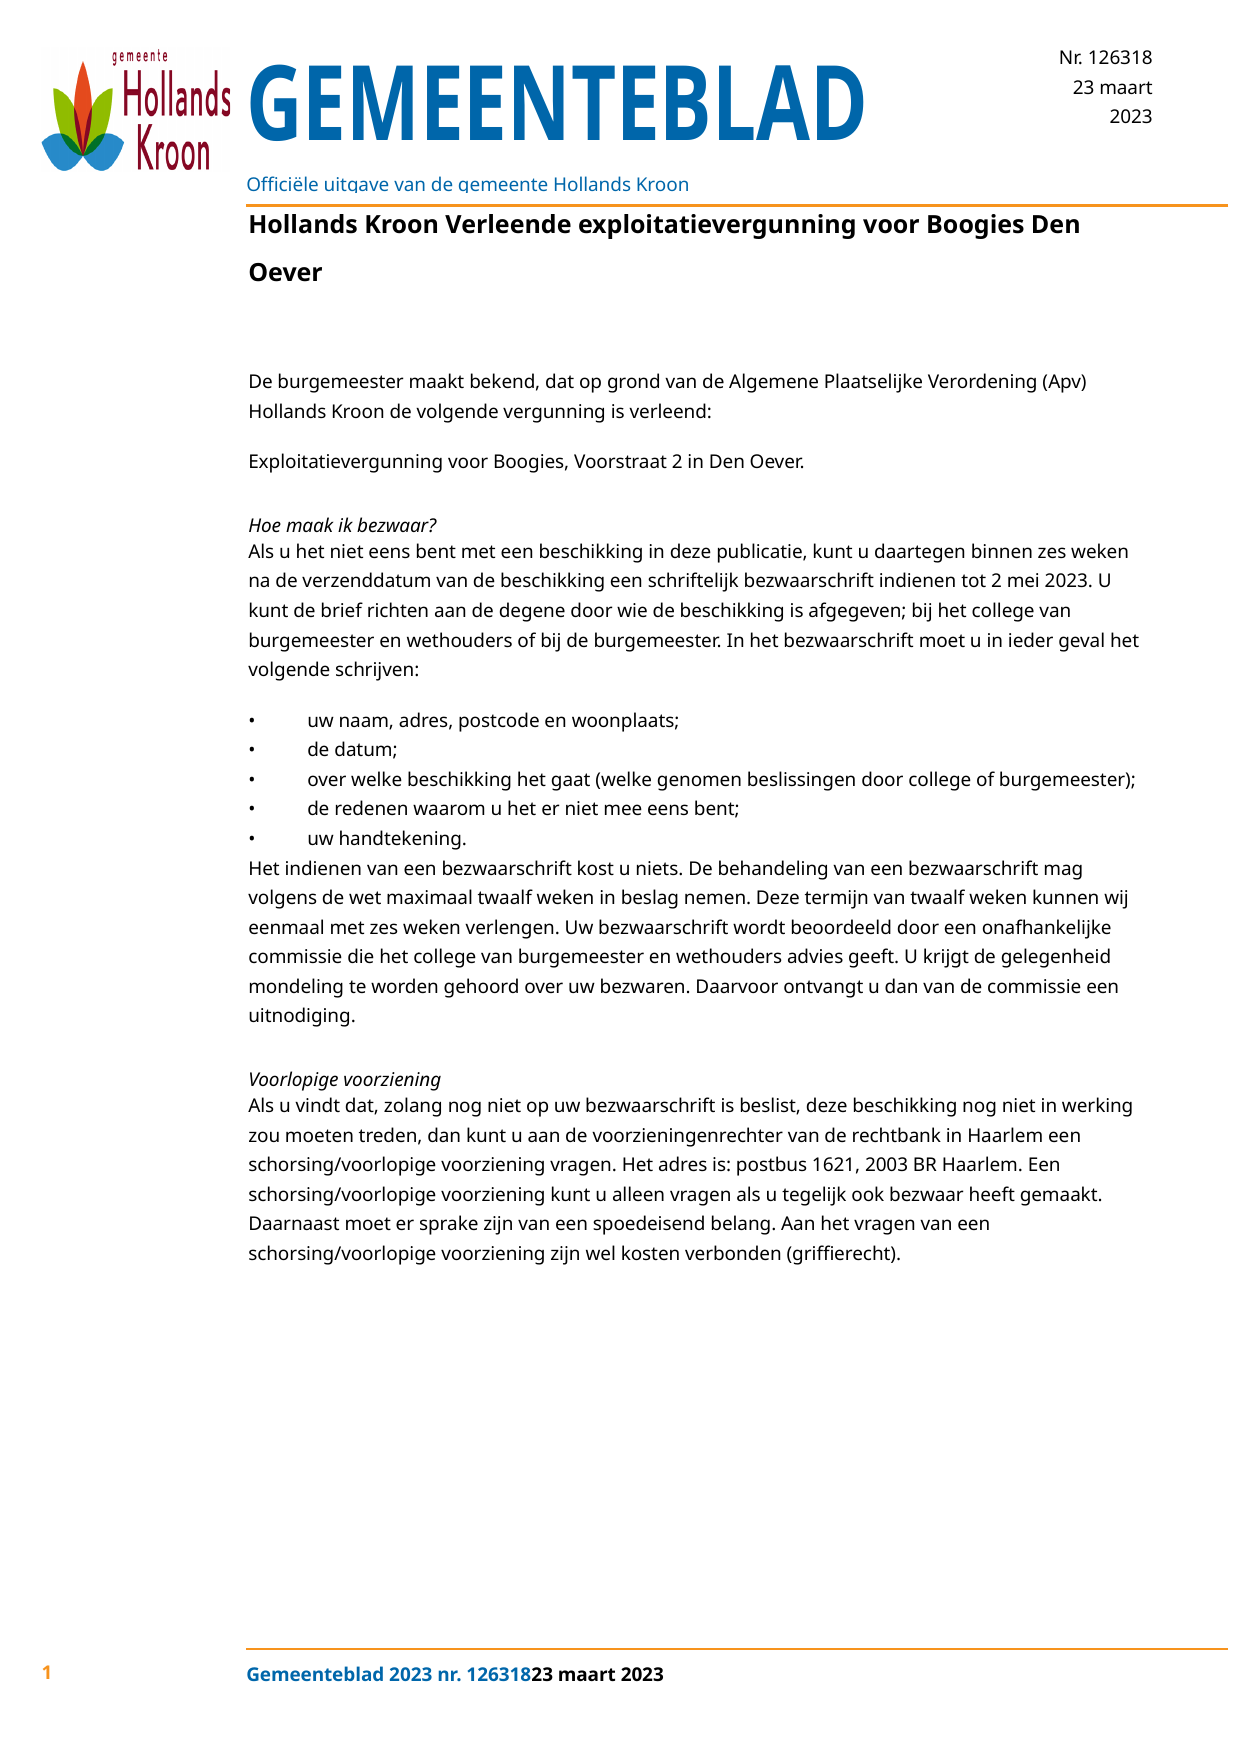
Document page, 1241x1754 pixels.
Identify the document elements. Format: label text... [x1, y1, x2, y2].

text Hollands Kroon Verleende exploitatievergunning voor Boogies Den Oever [248, 207, 1152, 288]
text Exploitatievergunning voor Boogies, Voorstraat 2 in Den Oever. [248, 448, 1152, 474]
text Hoe maak ik bezwaar? [248, 512, 1152, 538]
text Als u het niet eens bent met een beschikking in deze publicatie, kunt u daartegen binnen zes weken na de verzenddatum van de beschikking een schriftelijk bezwaarschrift indienen tot 2 mei 2023. U kunt de brief richten aan de degene door wie de beschikking is afgegeven; bij het college van burgemeester en wethouders of bij de burgemeester. In het bezwaarschrift moet u in ieder geval het volgende schrijven: [248, 538, 1152, 682]
list uw handtekening. [248, 825, 1152, 851]
list over welke beschikking het gaat (welke genomen beslissingen door college of burgemeester); [248, 766, 1152, 792]
list de redenen waarom u het er niet mee eens bent; [248, 796, 1152, 821]
text De burgemeester maakt bekend, dat op grond van de Algemene Plaatselijke Verordening (Apv) Hollands Kroon de volgende vergunning is verleend: [248, 368, 1152, 424]
text Voorlopige voorziening [248, 1067, 1152, 1092]
picture [41, 47, 231, 172]
list de datum; [248, 736, 1152, 762]
text Als u vindt dat, zolang nog niet op uw bezwaarschrift is beslist, deze beschikking nog niet in werking zou moeten treden, dan kunt u aan de voorzieningenrechter van de rechtbank in Haarlem een schorsing/voorlopige voorziening vragen. Het adres is: postbus 1621, 2003 BR Haarlem. Een schorsing/voorlopige voorziening kunt u alleen vragen als u tegelijk ook bezwaar heeft gemaakt. Daarnaast moet er sprake zijn van een spoedeisend belang. Aan het vragen van een schorsing/voorlopige voorziening zijn wel kosten verbonden (griffierecht). [248, 1092, 1152, 1266]
list uw naam, adres, postcode en woonplaats; [248, 707, 1152, 732]
text Het indienen van een bezwaarschrift kost u niets. De behandeling van een bezwaarschrift mag volgens de wet maximaal twaalf weken in beslag nemen. Deze termijn van twaalf weken kunnen wij eenmaal met zes weken verlengen. Uw bezwaarschrift wordt beoordeeld door een onafhankelijke commissie die het college van burgemeester en wethouders advies geeft. U krijgt de gelegenheid mondeling te worden gehoord over uw bezwaren. Daarvoor ontvangt u dan van de commissie een uitnodiging. [248, 855, 1152, 1028]
